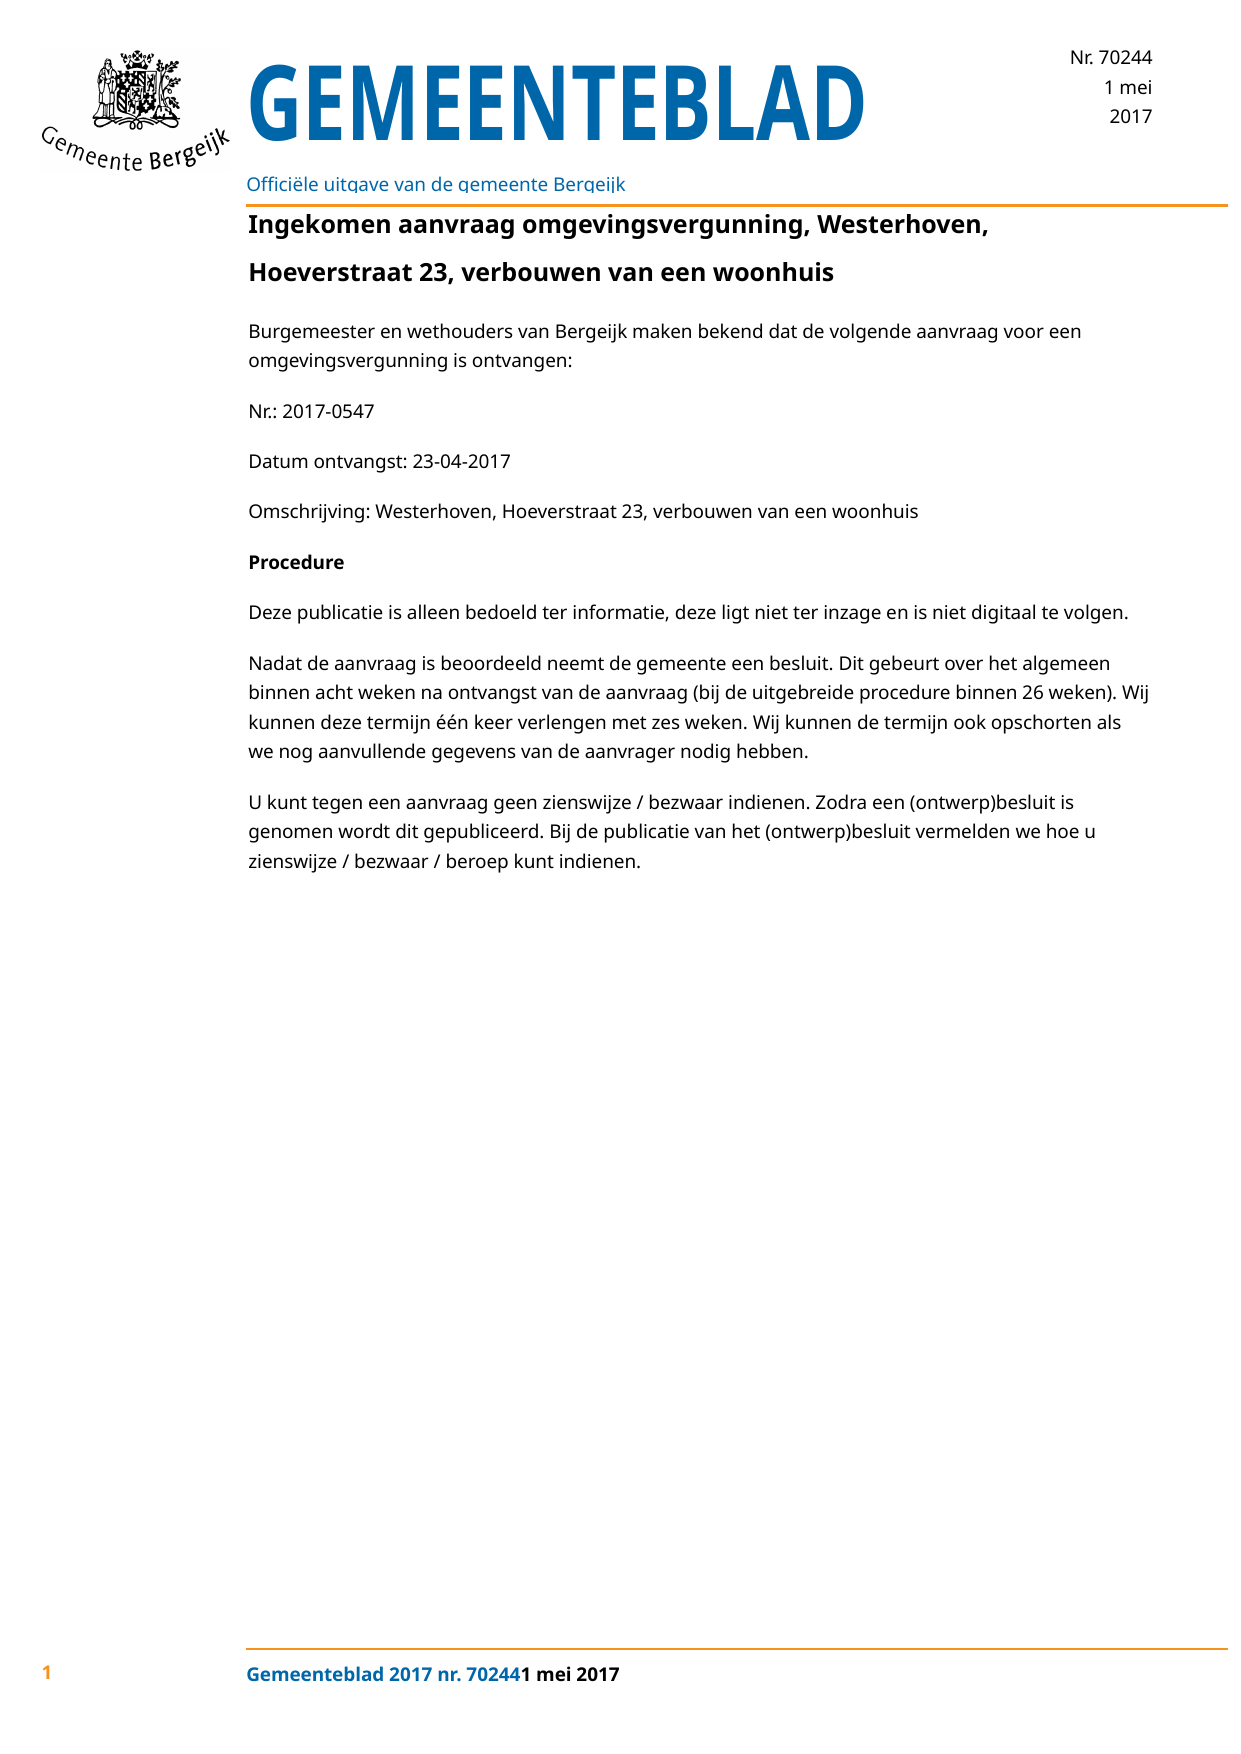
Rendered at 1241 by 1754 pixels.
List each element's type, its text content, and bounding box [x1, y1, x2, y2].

text Nadat de aanvraag is beoordeeld neemt de gemeente een besluit. Dit gebeurt over het algemeen binnen acht weken na ontvangst van de aanvraag (bij de uitgebreide procedure binnen 26 weken). Wij kunnen deze termijn één keer verlengen met zes weken. Wij kunnen de termijn ook opschorten als we nog aanvullende gegevens van de aanvrager nodig hebben. [248, 650, 1152, 764]
text Ingekomen aanvraag omgevingsvergunning, Westerhoven, Hoeverstraat 23, verbouwen van een woonhuis [248, 207, 1152, 288]
text Procedure [248, 549, 1152, 575]
text Omschrijving: Westerhoven, Hoeverstraat 23, verbouwen van een woonhuis [248, 499, 1152, 524]
text U kunt tegen een aanvraag geen zienswijze / bezwaar indienen. Zodra een (ontwerp)besluit is genomen wordt dit gepubliceerd. Bij de publicatie van het (ontwerp)besluit vermelden we hoe u zienswijze / bezwaar / beroep kunt indienen. [248, 789, 1152, 874]
text Deze publicatie is alleen bedoeld ter informatie, deze ligt niet ter inzage en is niet digitaal te volgen. [248, 599, 1152, 625]
text Nr.: 2017-0547 [248, 398, 1152, 424]
text Burgemeester en wethouders van Bergeijk maken bekend dat de volgende aanvraag voor een omgevingsvergunning is ontvangen: [248, 318, 1152, 373]
text Datum ontvangst: 23-04-2017 [248, 448, 1152, 474]
picture [41, 47, 231, 172]
